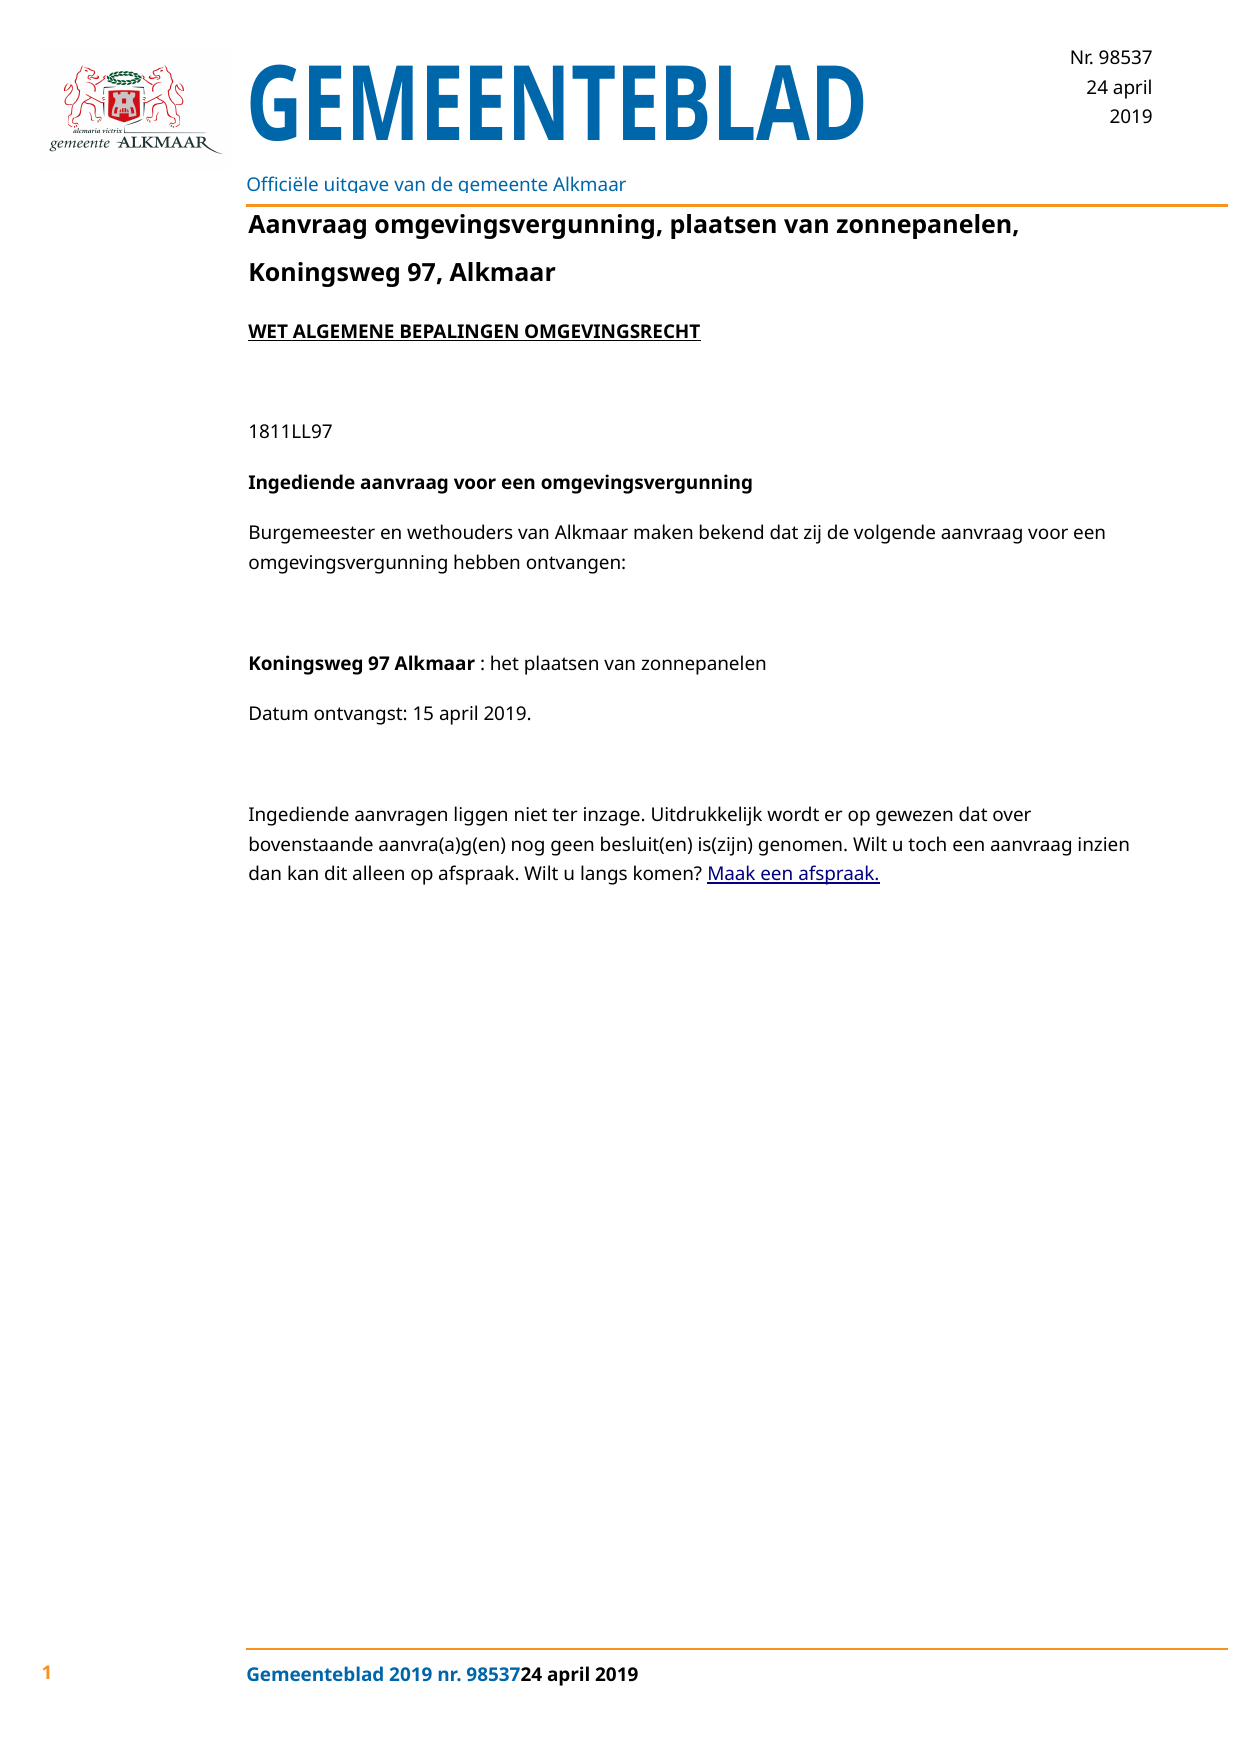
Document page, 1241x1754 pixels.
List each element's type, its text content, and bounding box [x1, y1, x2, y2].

text 1811LL97 [248, 419, 1152, 444]
text Datum ontvangst: 15 april 2019. [248, 700, 1152, 726]
picture [41, 47, 231, 172]
text Burgemeester en wethouders van Alkmaar maken bekend dat zij de volgende aanvraag voor een omgevingsvergunning hebben ontvangen: [248, 519, 1152, 575]
text Ingediende aanvragen liggen niet ter inzage. Uitdrukkelijk wordt er op gewezen dat over bovenstaande aanvra(a)g(en) nog geen besluit(en) is(zijn) genomen. Wilt u toch een aanvraag inzien dan kan dit alleen op afspraak. Wilt u langs komen? Maak een afspraak. [248, 801, 1152, 886]
text WET ALGEMENE BEPALINGEN OMGEVINGSRECHT [248, 318, 1152, 344]
text Koningsweg 97 Alkmaar : het plaatsen van zonnepanelen [248, 650, 1152, 676]
text Ingediende aanvraag voor een omgevingsvergunning [248, 469, 1152, 495]
text Aanvraag omgevingsvergunning, plaatsen van zonnepanelen, Koningsweg 97, Alkmaar [248, 207, 1152, 288]
